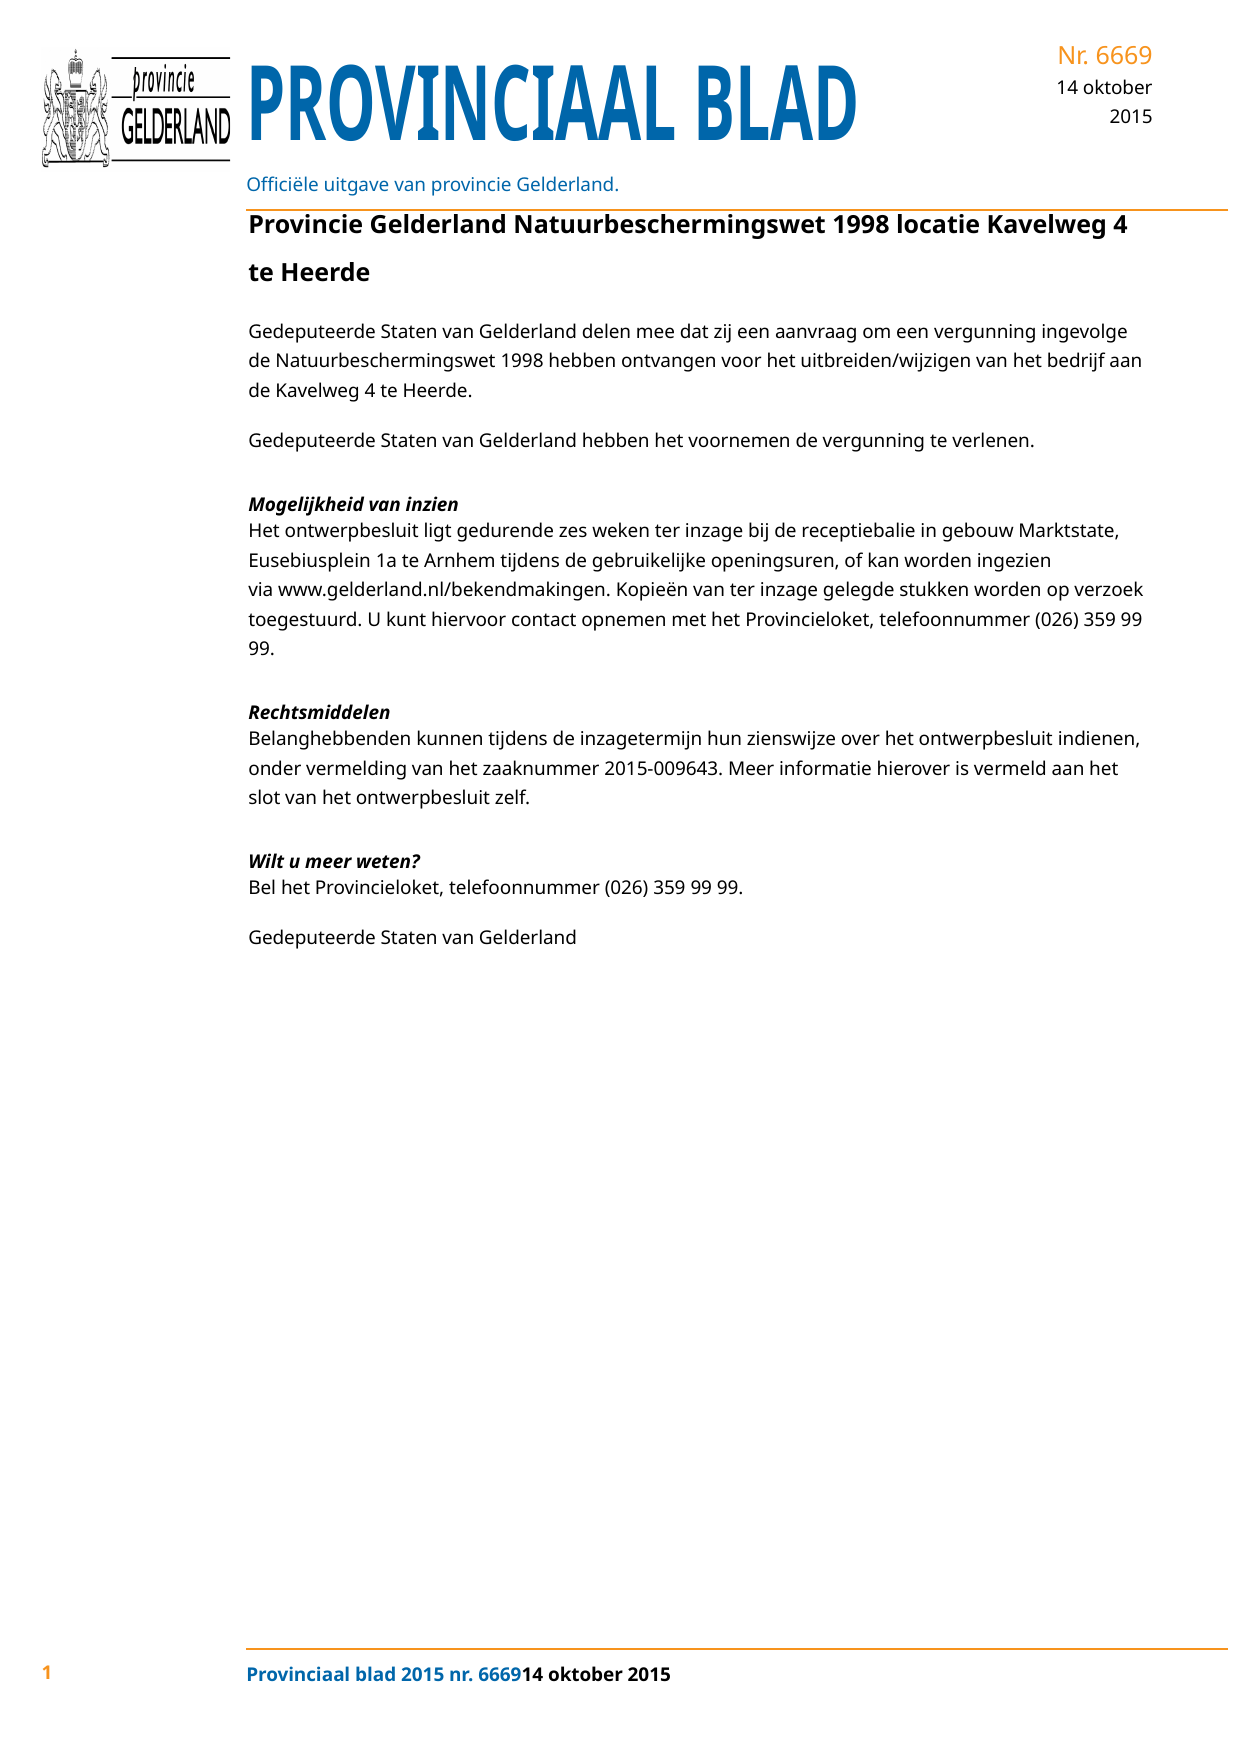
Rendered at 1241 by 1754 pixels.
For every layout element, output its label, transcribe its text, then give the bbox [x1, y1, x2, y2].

text Rechtsmiddelen [248, 699, 1152, 725]
text Het ontwerpbesluit ligt gedurende zes weken ter inzage bij de receptiebalie in gebouw Marktstate, Eusebiusplein 1a te Arnhem tijdens de gebruikelijke openingsuren, of kan worden ingezien via www.gelderland.nl/bekendmakingen. Kopieën van ter inzage gelegde stukken worden op verzoek toegestuurd. U kunt hiervoor contact opnemen met het Provincieloket, telefoonnummer (026) 359 99 99. [248, 517, 1152, 661]
text Gedeputeerde Staten van Gelderland hebben het voornemen de vergunning te verlenen. [248, 427, 1152, 453]
picture [41, 47, 231, 172]
text Wilt u meer weten? [248, 848, 1152, 874]
text Mogelijkheid van inzien [248, 491, 1152, 517]
text Gedeputeerde Staten van Gelderland delen mee dat zij een aanvraag om een vergunning ingevolge de Natuurbeschermingswet 1998 hebben ontvangen voor het uitbreiden/wijzigen van het bedrijf aan de Kavelweg 4 te Heerde. [248, 318, 1152, 403]
text Gedeputeerde Staten van Gelderland [248, 924, 1152, 950]
text Belanghebbenden kunnen tijdens de inzagetermijn hun zienswijze over het ontwerpbesluit indienen, onder vermelding van het zaaknummer 2015-009643. Meer informatie hierover is vermeld aan het slot van het ontwerpbesluit zelf. [248, 725, 1152, 810]
text Bel het Provincieloket, telefoonnummer (026) 359 99 99. [248, 874, 1152, 900]
text Provincie Gelderland Natuurbeschermingswet 1998 locatie Kavelweg 4 te Heerde [248, 211, 1152, 288]
